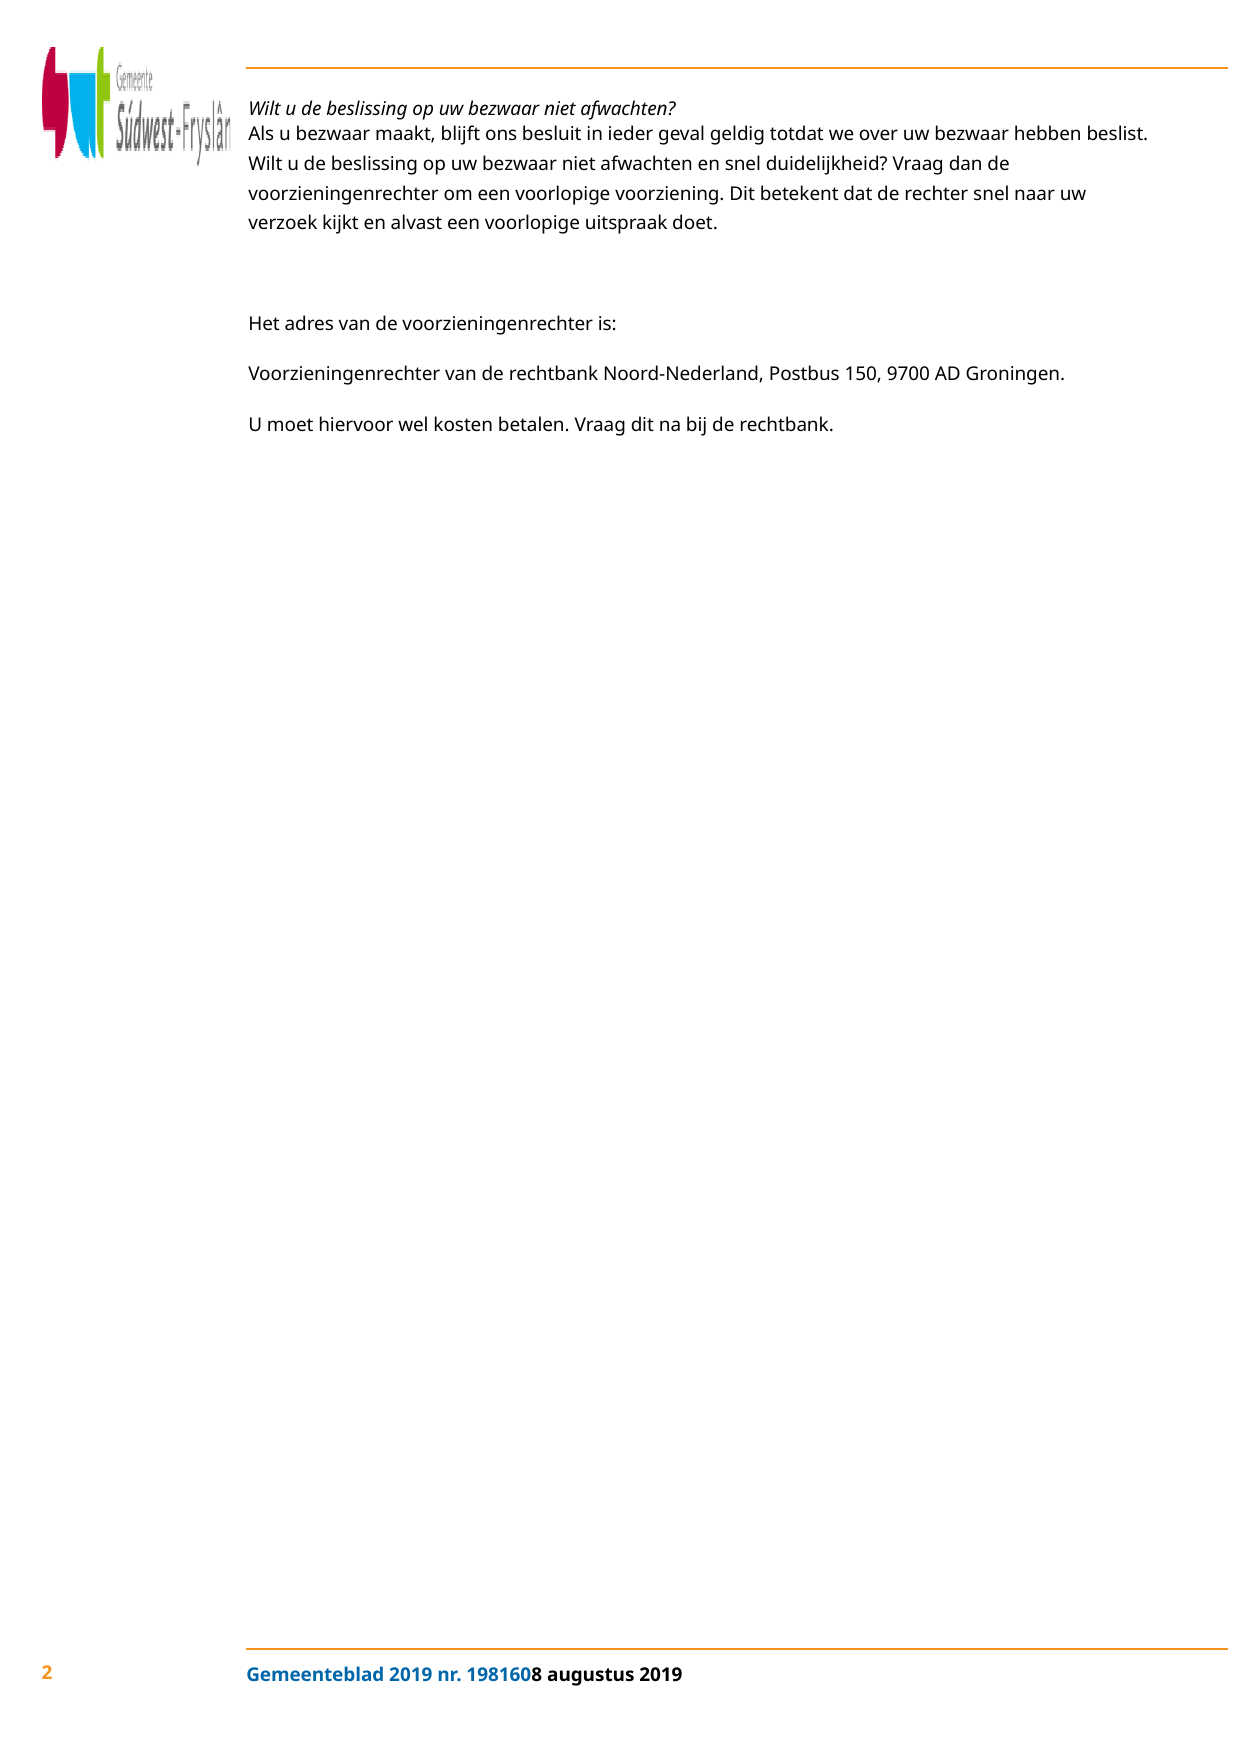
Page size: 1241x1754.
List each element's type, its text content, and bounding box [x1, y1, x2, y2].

picture [41, 47, 231, 172]
text U moet hiervoor wel kosten betalen. Vraag dit na bij de rechtbank. [248, 411, 1152, 437]
text Als u bezwaar maakt, blijft ons besluit in ieder geval geldig totdat we over uw bezwaar hebben beslist. Wilt u de beslissing op uw bezwaar niet afwachten en snel duidelijkheid? Vraag dan de voorzieningenrechter om een voorlopige voorziening. Dit betekent dat de rechter snel naar uw verzoek kijkt en alvast een voorlopige uitspraak doet. [248, 121, 1152, 235]
text Voorzieningenrechter van de rechtbank Noord-Nederland, Postbus 150, 9700 AD Groningen. [248, 361, 1152, 386]
text Wilt u de beslissing op uw bezwaar niet afwachten? [248, 95, 1152, 121]
text Het adres van de voorzieningenrechter is: [248, 310, 1152, 336]
